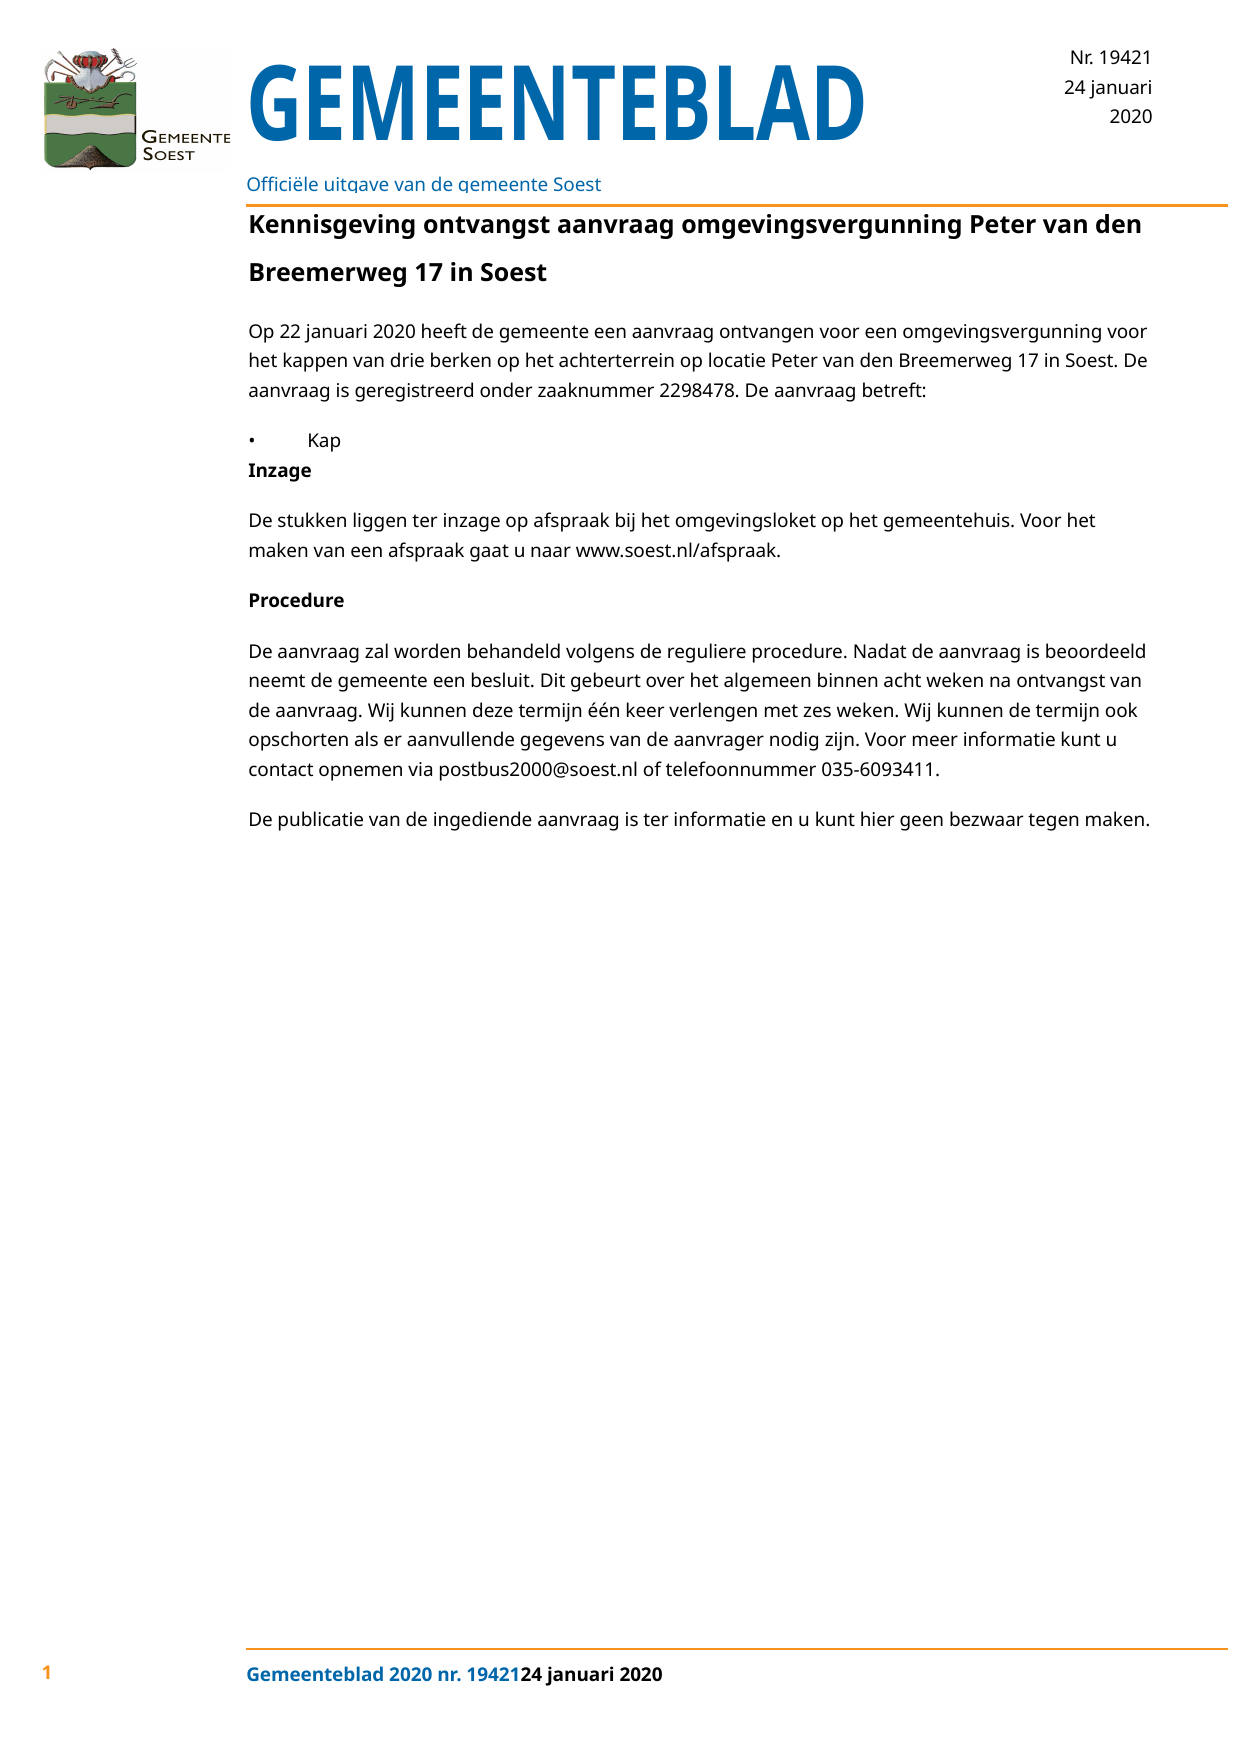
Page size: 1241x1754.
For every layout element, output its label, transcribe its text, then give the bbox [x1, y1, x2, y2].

text De stukken liggen ter inzage op afspraak bij het omgevingsloket op het gemeentehuis. Voor het maken van een afspraak gaat u naar www.soest.nl/afspraak. [248, 507, 1152, 563]
picture [41, 47, 231, 172]
text De publicatie van de ingediende aanvraag is ter informatie en u kunt hier geen bezwaar tegen maken. [248, 807, 1152, 832]
list Kap [248, 427, 1152, 453]
text Op 22 januari 2020 heeft de gemeente een aanvraag ontvangen voor een omgevingsvergunning voor het kappen van drie berken op het achterterrein op locatie Peter van den Breemerweg 17 in Soest. De aanvraag is geregistreerd onder zaaknummer 2298478. De aanvraag betreft: [248, 318, 1152, 403]
text Procedure [248, 587, 1152, 613]
text De aanvraag zal worden behandeld volgens de reguliere procedure. Nadat de aanvraag is beoordeeld neemt de gemeente een besluit. Dit gebeurt over het algemeen binnen acht weken na ontvangst van de aanvraag. Wij kunnen deze termijn één keer verlengen met zes weken. Wij kunnen de termijn ook opschorten als er aanvullende gegevens van de aanvrager nodig zijn. Voor meer informatie kunt u contact opnemen via postbus2000@soest.nl of telefoonnummer 035-6093411. [248, 638, 1152, 782]
text Kennisgeving ontvangst aanvraag omgevingsvergunning Peter van den Breemerweg 17 in Soest [248, 207, 1152, 288]
text Inzage [248, 457, 1152, 483]
